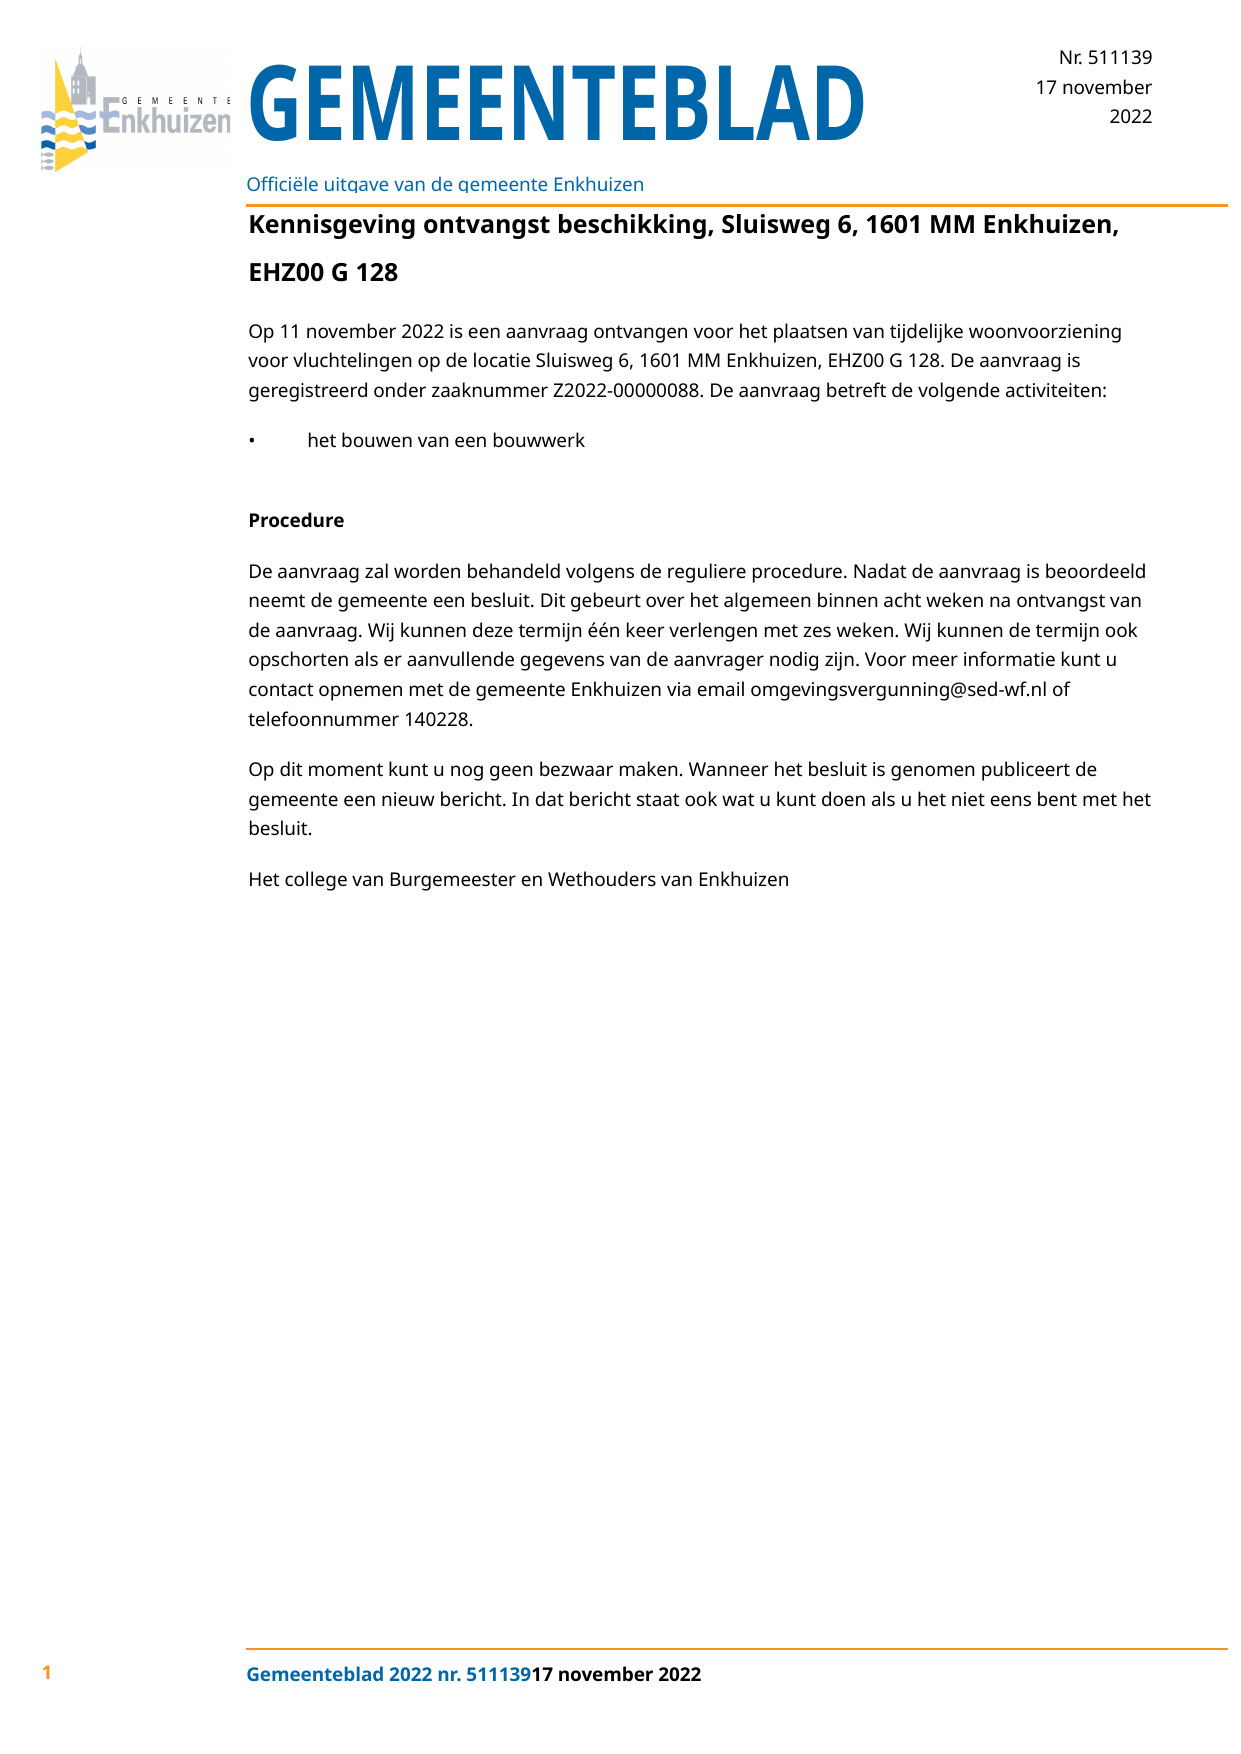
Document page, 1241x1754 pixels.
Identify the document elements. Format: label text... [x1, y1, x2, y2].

text De aanvraag zal worden behandeld volgens de reguliere procedure. Nadat de aanvraag is beoordeeld neemt de gemeente een besluit. Dit gebeurt over het algemeen binnen acht weken na ontvangst van de aanvraag. Wij kunnen deze termijn één keer verlengen met zes weken. Wij kunnen de termijn ook opschorten als er aanvullende gegevens van de aanvrager nodig zijn. Voor meer informatie kunt u contact opnemen met de gemeente Enkhuizen via email omgevingsvergunning@sed-wf.nl of telefoonnummer 140228. [248, 558, 1152, 732]
text Op dit moment kunt u nog geen bezwaar maken. Wanneer het besluit is genomen publiceert de gemeente een nieuw bericht. In dat bericht staat ook wat u kunt doen als u het niet eens bent met het besluit. [248, 756, 1152, 841]
text Het college van Burgemeester en Wethouders van Enkhuizen [248, 866, 1152, 892]
list het bouwen van een bouwwerk [248, 427, 1152, 453]
text Op 11 november 2022 is een aanvraag ontvangen voor het plaatsen van tijdelijke woonvoorziening voor vluchtelingen op de locatie Sluisweg 6, 1601 MM Enkhuizen, EHZ00 G 128. De aanvraag is geregistreerd onder zaaknummer Z2022-00000088. De aanvraag betreft de volgende activiteiten: [248, 318, 1152, 403]
text Kennisgeving ontvangst beschikking, Sluisweg 6, 1601 MM Enkhuizen, EHZ00 G 128 [248, 207, 1152, 288]
text Procedure [248, 507, 1152, 533]
picture [41, 47, 231, 172]
